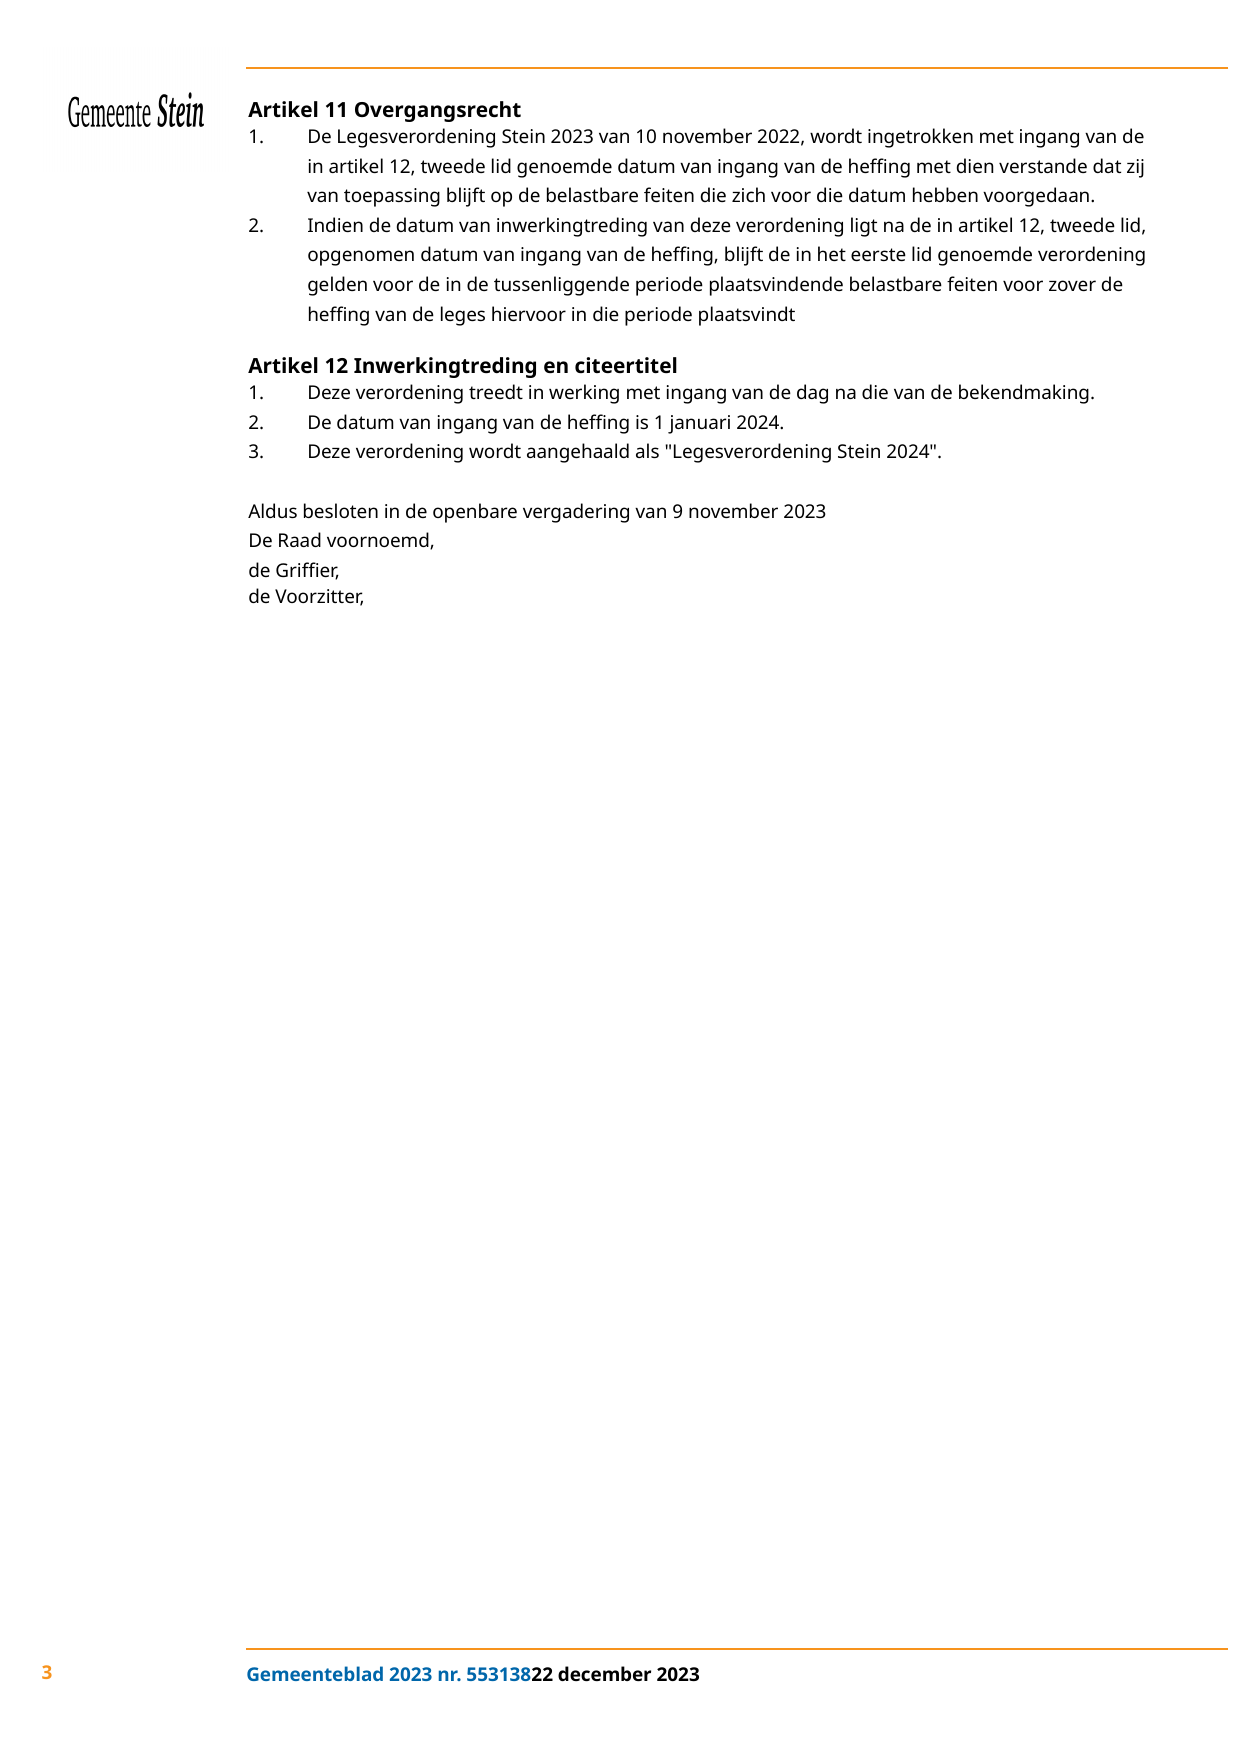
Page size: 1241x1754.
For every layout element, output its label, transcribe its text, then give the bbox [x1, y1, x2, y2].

list De Legesverordening Stein 2023 van 10 november 2022, wordt ingetrokken met ingang van de in artikel 12, tweede lid genoemde datum van ingang van de heffing met dien verstande dat zij van toepassing blijft op de belastbare feiten die zich voor die datum hebben voorgedaan. [248, 123, 1152, 208]
list De datum van ingang van de heffing is 1 januari 2024. [248, 409, 1152, 435]
text de Griffier, [248, 557, 1152, 583]
text de Voorzitter, [248, 583, 1152, 608]
picture [41, 47, 231, 172]
list Deze verordening wordt aangehaald als "Legesverordening Stein 2024". [248, 439, 1152, 464]
text De Raad voornoemd, [248, 527, 1152, 553]
list Deze verordening treedt in werking met ingang van de dag na die van de bekendmaking. [248, 379, 1152, 405]
text Aldus besloten in de openbare vergadering van 9 november 2023 [248, 498, 1152, 524]
text Artikel 12 Inwerkingtreding en citeertitel [248, 351, 1152, 379]
text Artikel 11 Overgangsrecht [248, 95, 1152, 123]
list Indien de datum van inwerkingtreding van deze verordening ligt na de in artikel 12, tweede lid, opgenomen datum van ingang van de heffing, blijft de in het eerste lid genoemde verordening gelden voor de in de tussenliggende periode plaatsvindende belastbare feiten voor zover de heffing van de leges hiervoor in die periode plaatsvindt [248, 212, 1152, 326]
